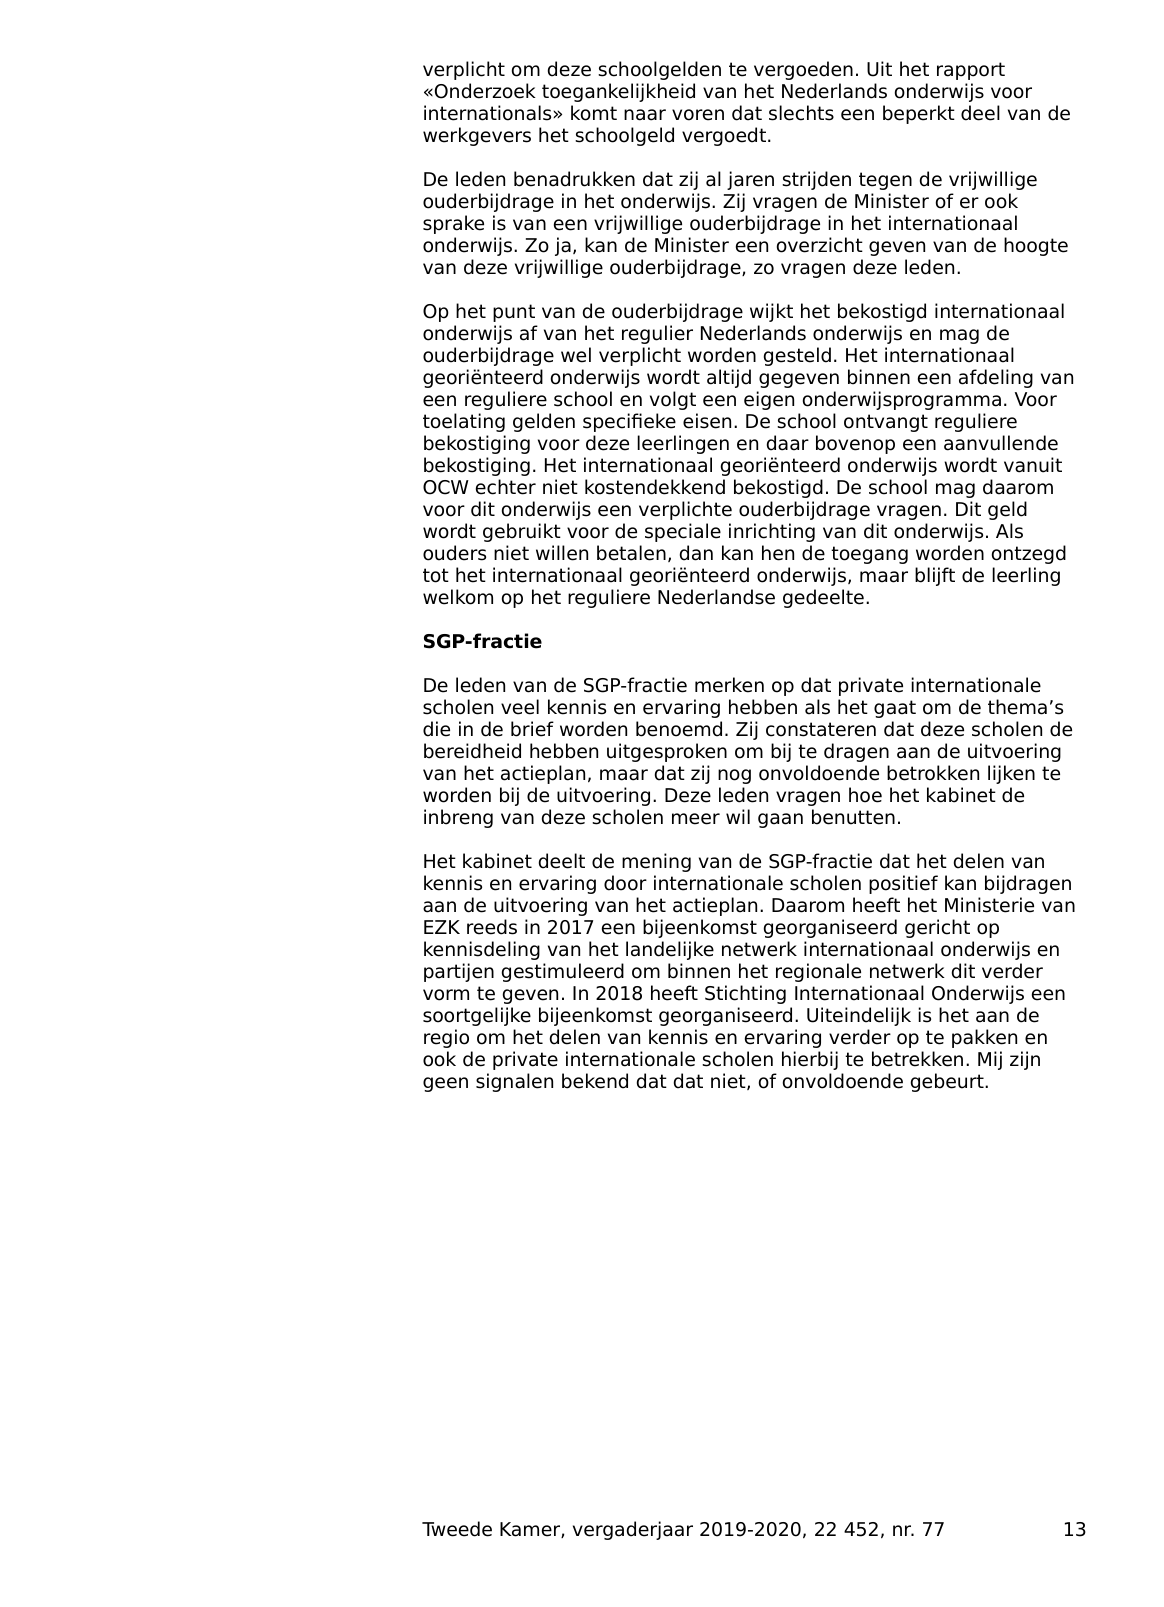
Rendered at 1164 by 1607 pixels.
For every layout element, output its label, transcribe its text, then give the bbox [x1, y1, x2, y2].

text Het kabinet deelt de mening van de SGP-fractie dat het delen van kennis en ervaring door internationale scholen positief kan bijdragen aan de uitvoering van het actieplan. Daarom heeft het Ministerie van EZK reeds in 2017 een bijeenkomst georganiseerd gericht op kennisdeling van het landelijke netwerk internationaal onderwijs en partijen gestimuleerd om binnen het regionale netwerk dit verder vorm te geven. In 2018 heeft Stichting Internationaal Onderwijs een soortgelijke bijeenkomst georganiseerd. Uiteindelijk is het aan de regio om het delen van kennis en ervaring verder op te pakken en ook de private internationale scholen hierbij te betrekken. Mij zijn geen signalen bekend dat dat niet, of onvoldoende gebeurt. [422, 851, 1087, 1093]
text De leden benadrukken dat zij al jaren strijden tegen de vrijwillige ouderbijdrage in het onderwijs. Zij vragen de Minister of er ook sprake is van een vrijwillige ouderbijdrage in het internationaal onderwijs. Zo ja, kan de Minister een overzicht geven van de hoogte van deze vrijwillige ouderbijdrage, zo vragen deze leden. [422, 169, 1087, 279]
subtitle SGP-fractie [422, 631, 1087, 653]
text De leden van de SGP-fractie merken op dat private internationale scholen veel kennis en ervaring hebben als het gaat om de thema’s die in de brief worden benoemd. Zij constateren dat deze scholen de bereidheid hebben uitgesproken om bij te dragen aan de uitvoering van het actieplan, maar dat zij nog onvoldoende betrokken lijken te worden bij de uitvoering. Deze leden vragen hoe het kabinet de inbreng van deze scholen meer wil gaan benutten. [422, 675, 1087, 829]
text verplicht om deze schoolgelden te vergoeden. Uit het rapport «Onderzoek toegankelijkheid van het Nederlands onderwijs voor internationals» komt naar voren dat slechts een beperkt deel van de werkgevers het schoolgeld vergoedt. [422, 59, 1087, 147]
text Op het punt van de ouderbijdrage wijkt het bekostigd internationaal onderwijs af van het regulier Nederlands onderwijs en mag de ouderbijdrage wel verplicht worden gesteld. Het internationaal georiënteerd onderwijs wordt altijd gegeven binnen een afdeling van een reguliere school en volgt een eigen onderwijsprogramma. Voor toelating gelden specifieke eisen. De school ontvangt reguliere bekostiging voor deze leerlingen en daar bovenop een aanvullende bekostiging. Het internationaal georiënteerd onderwijs wordt vanuit OCW echter niet kostendekkend bekostigd. De school mag daarom voor dit onderwijs een verplichte ouderbijdrage vragen. Dit geld wordt gebruikt voor de speciale inrichting van dit onderwijs. Als ouders niet willen betalen, dan kan hen de toegang worden ontzegd tot het internationaal georiënteerd onderwijs, maar blijft de leerling welkom op het reguliere Nederlandse gedeelte. [422, 301, 1087, 609]
